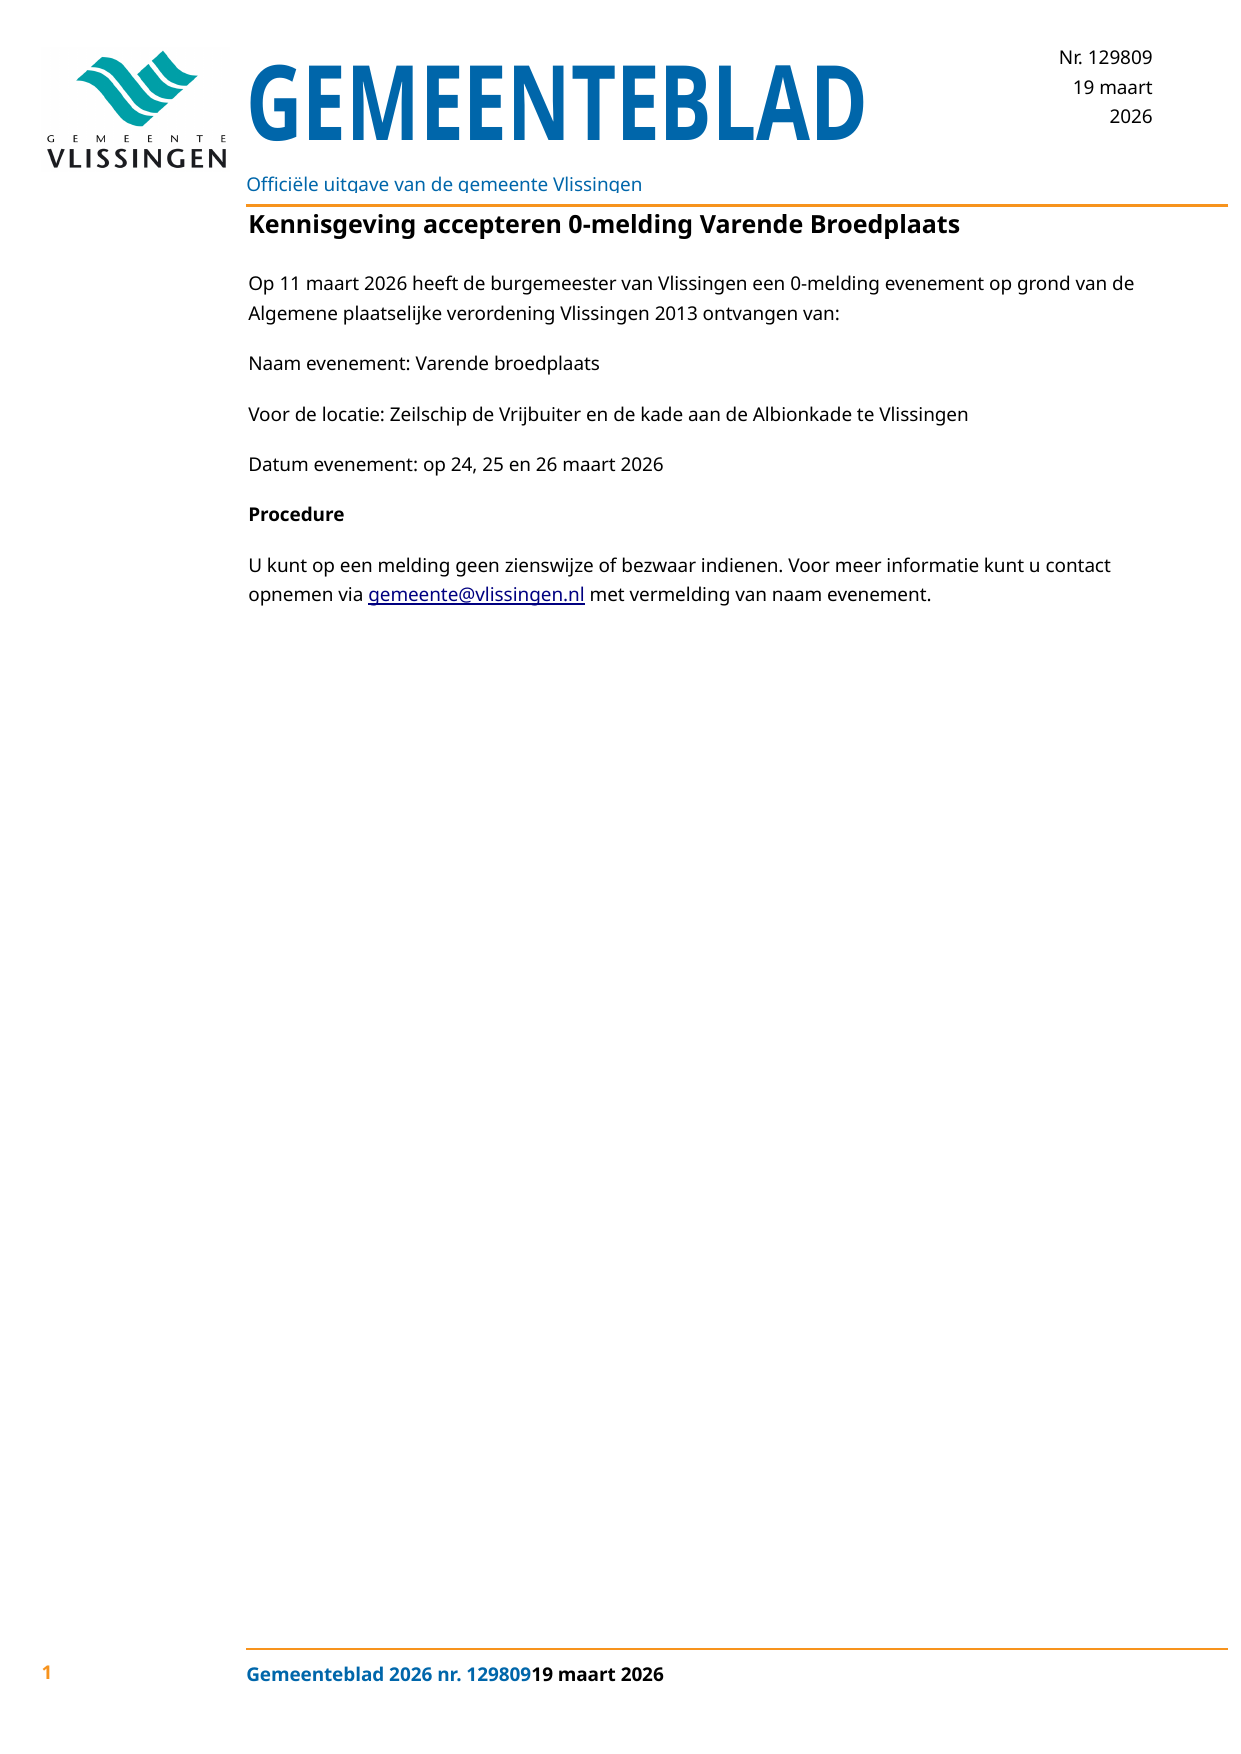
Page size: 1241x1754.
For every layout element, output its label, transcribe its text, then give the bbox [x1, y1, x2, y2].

text Datum evenement: op 24, 25 en 26 maart 2026 [248, 451, 1152, 477]
text Kennisgeving accepteren 0-melding Varende Broedplaats [248, 207, 1152, 241]
text Op 11 maart 2026 heeft de burgemeester van Vlissingen een 0-melding evenement op grond van de Algemene plaatselijke verordening Vlissingen 2013 ontvangen van: [248, 270, 1152, 326]
text U kunt op een melding geen zienswijze of bezwaar indienen. Voor meer informatie kunt u contact opnemen via gemeente@vlissingen.nl met vermelding van naam evenement. [248, 552, 1152, 607]
text Naam evenement: Varende broedplaats [248, 350, 1152, 376]
text Procedure [248, 502, 1152, 527]
text Voor de locatie: Zeilschip de Vrijbuiter en de kade aan de Albionkade te Vlissingen [248, 401, 1152, 426]
picture [41, 47, 231, 172]
